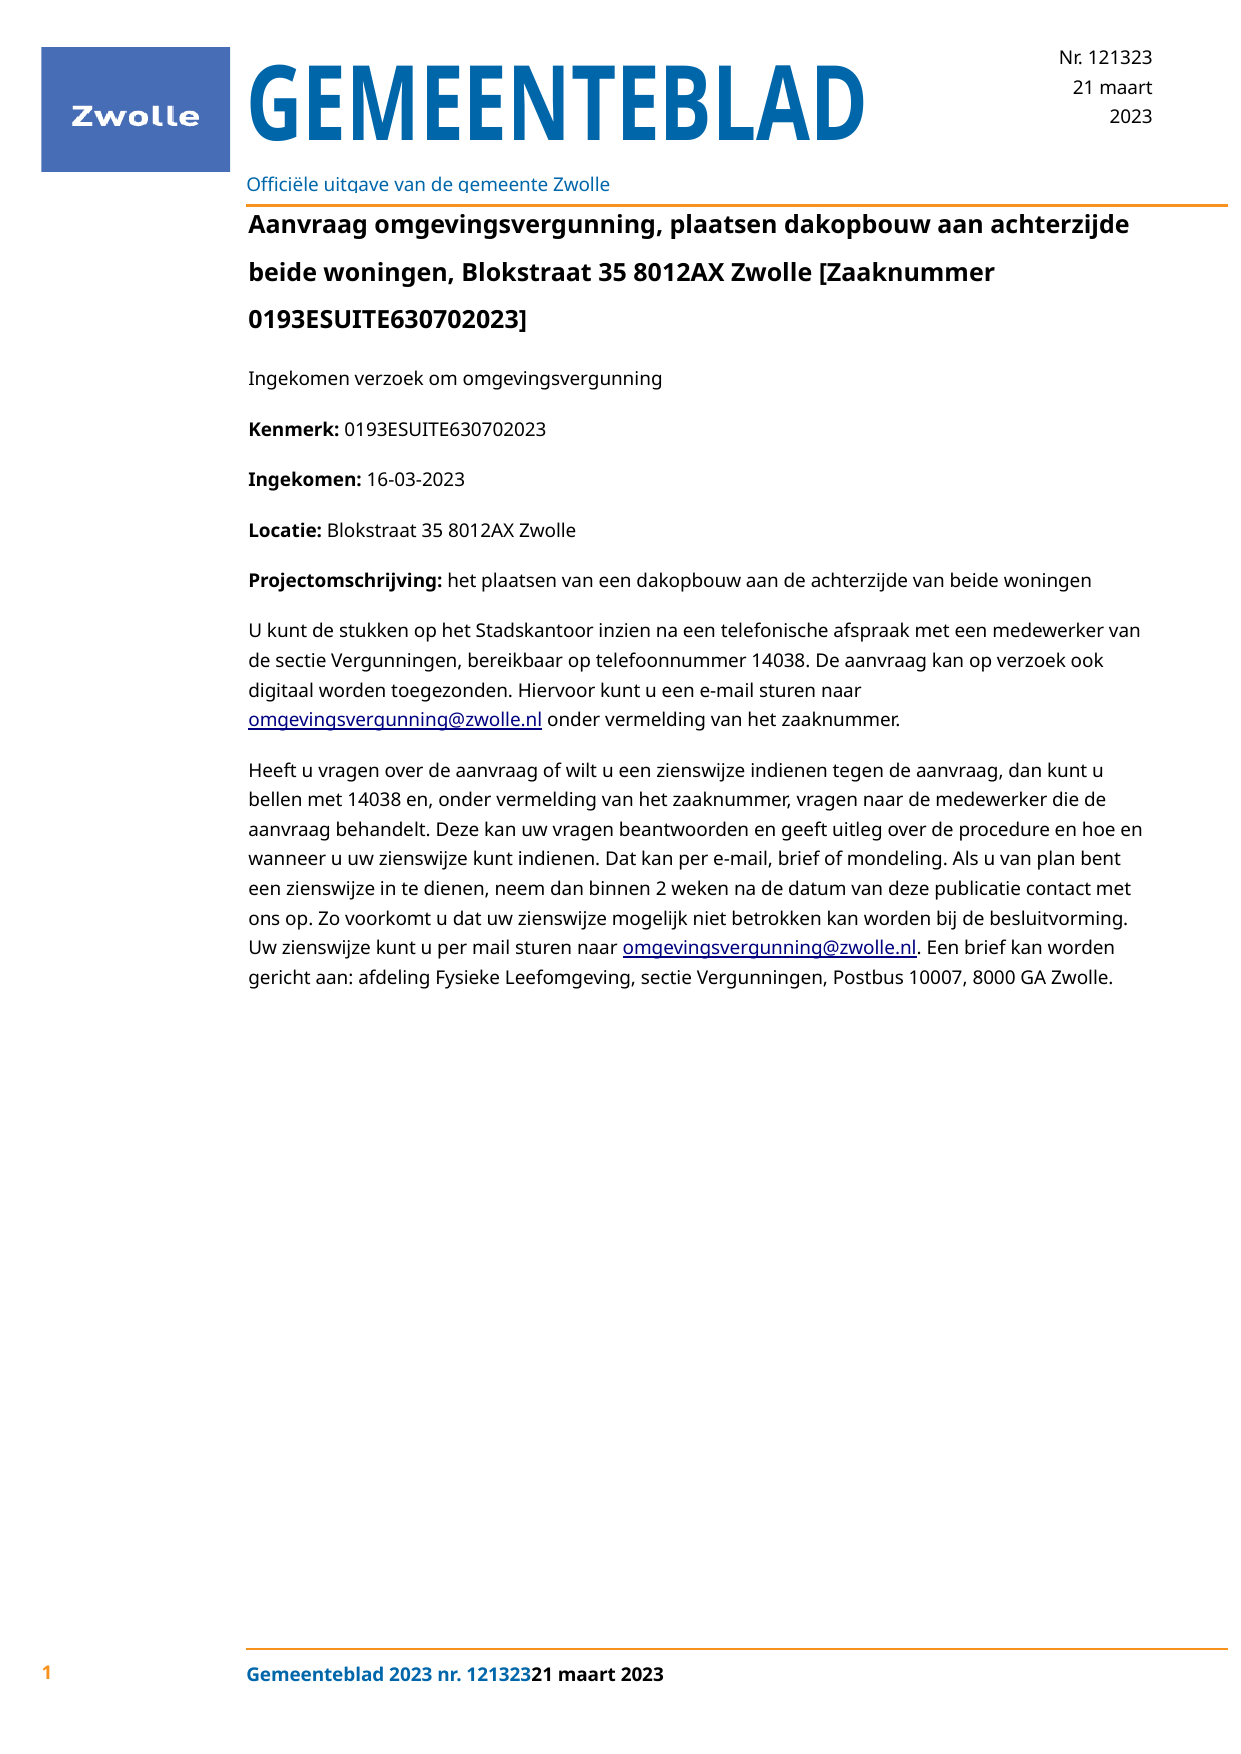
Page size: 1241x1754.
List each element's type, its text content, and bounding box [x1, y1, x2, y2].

picture [41, 47, 231, 172]
text Projectomschrijving: het plaatsen van een dakopbouw aan de achterzijde van beide woningen [248, 567, 1152, 593]
text Kenmerk: 0193ESUITE630702023 [248, 416, 1152, 442]
text Aanvraag omgevingsvergunning, plaatsen dakopbouw aan achterzijde beide woningen, Blokstraat 35 8012AX Zwolle [Zaaknummer 0193ESUITE630702023] [248, 207, 1152, 336]
text Ingekomen verzoek om omgevingsvergunning [248, 366, 1152, 391]
text U kunt de stukken op het Stadskantoor inzien na een telefonische afspraak met een medewerker van de sectie Vergunningen, bereikbaar op telefoonnummer 14038. De aanvraag kan op verzoek ook digitaal worden toegezonden. Hiervoor kunt u een e-mail sturen naar omgevingsvergunning@zwolle.nl onder vermelding van het zaaknummer. [248, 618, 1152, 732]
text Ingekomen: 16-03-2023 [248, 466, 1152, 492]
text Locatie: Blokstraat 35 8012AX Zwolle [248, 517, 1152, 542]
text Heeft u vragen over de aanvraag of wilt u een zienswijze indienen tegen de aanvraag, dan kunt u bellen met 14038 en, onder vermelding van het zaaknummer, vragen naar de medewerker die de aanvraag behandelt. Deze kan uw vragen beantwoorden en geeft uitleg over de procedure en hoe en wanneer u uw zienswijze kunt indienen. Dat kan per e-mail, brief of mondeling. Als u van plan bent een zienswijze in te dienen, neem dan binnen 2 weken na de datum van deze publicatie contact met ons op. Zo voorkomt u dat uw zienswijze mogelijk niet betrokken kan worden bij de besluitvorming. Uw zienswijze kunt u per mail sturen naar omgevingsvergunning@zwolle.nl. Een brief kan worden gericht aan: afdeling Fysieke Leefomgeving, sectie Vergunningen, Postbus 10007, 8000 GA Zwolle. [248, 757, 1152, 989]
